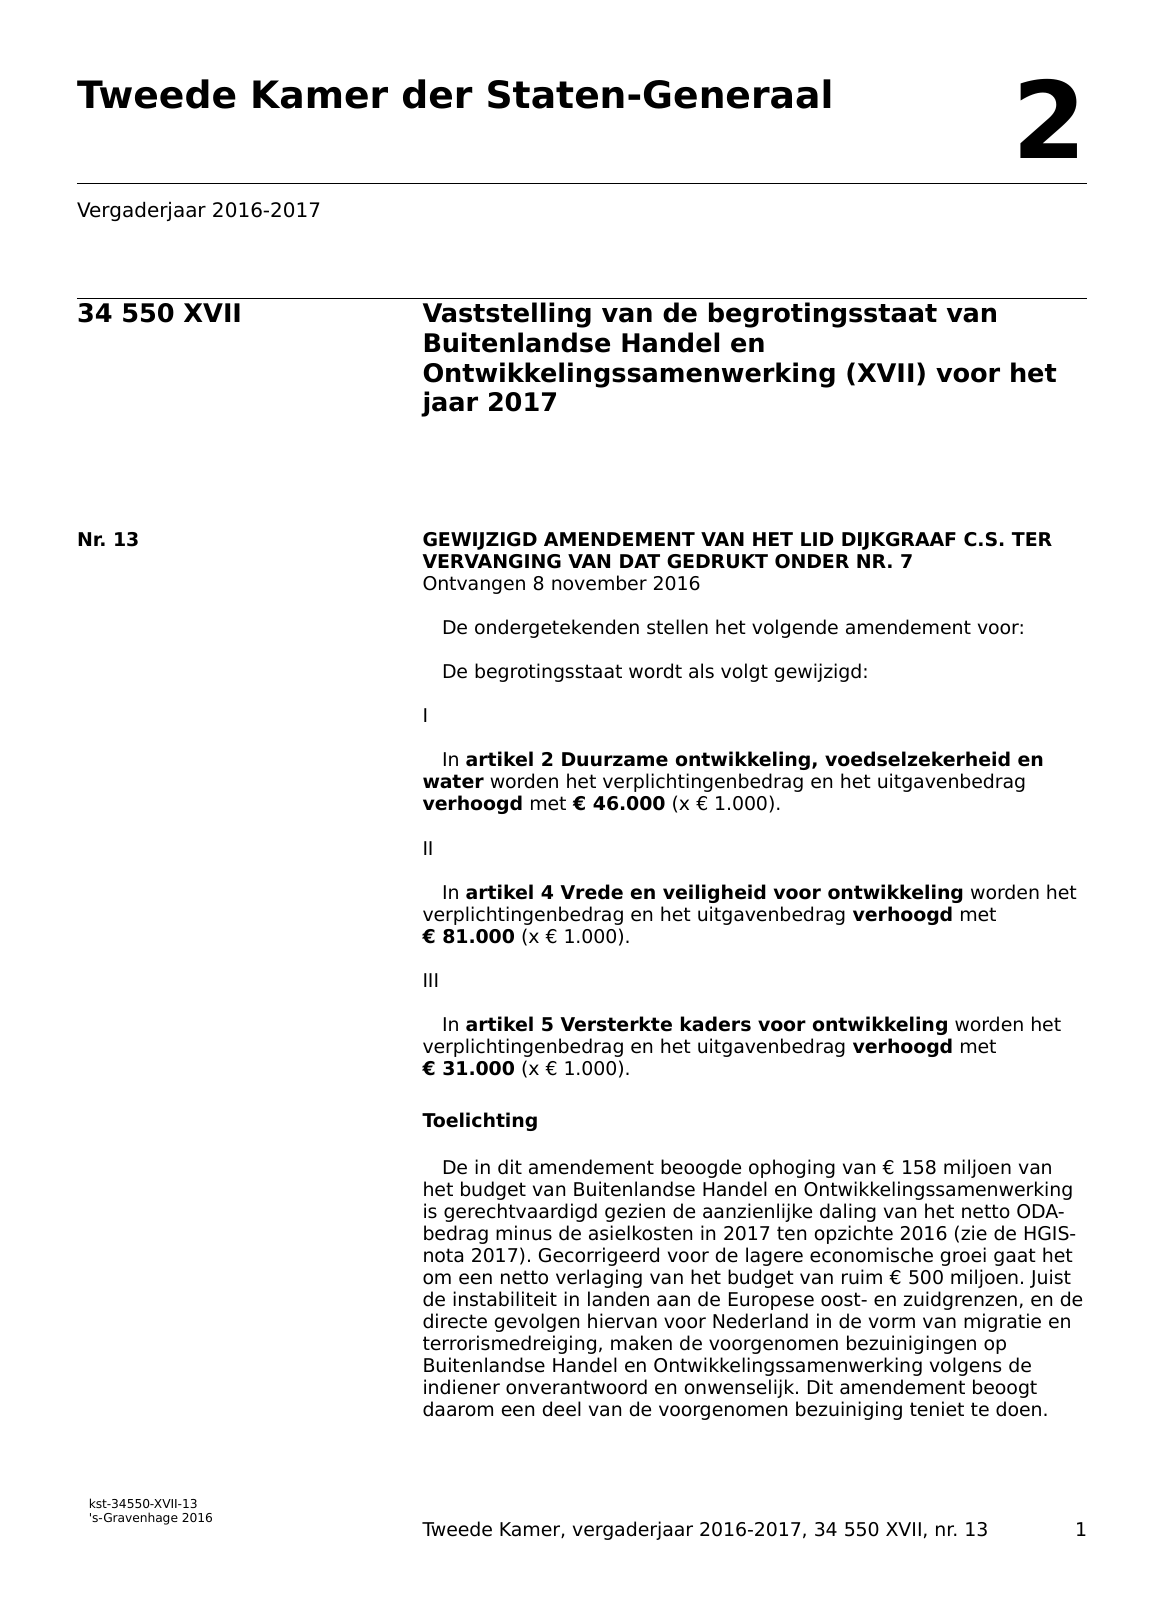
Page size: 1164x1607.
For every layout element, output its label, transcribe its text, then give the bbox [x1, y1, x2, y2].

text In artikel 2 Duurzame ontwikkeling, voedselzekerheid en water worden het verplichtingenbedrag en het uitgavenbedrag verhoogd met € 46.000 (x € 1.000). [422, 749, 1087, 815]
subtitle Toelichting [422, 1110, 1087, 1132]
text De ondergetekenden stellen het volgende amendement voor: [422, 617, 1087, 639]
subtitle Nr. 13 GEWIJZIGD AMENDEMENT VAN HET LID DIJKGRAAF C.S. TER VERVANGING VAN DAT GEDRUKT ONDER NR. 7 [77, 529, 1087, 573]
text In artikel 4 Vrede en veiligheid voor ontwikkeling worden het verplichtingenbedrag en het uitgavenbedrag verhoogd met € 81.000 (x € 1.000). [422, 882, 1087, 948]
subtitle 34 550 XVII Vaststelling van de begrotingsstaat van Buitenlandse Handel en Ontwikkelingssamenwerking (XVII) voor het jaar 2017 [77, 299, 1087, 418]
text De in dit amendement beoogde ophoging van € 158 miljoen van het budget van Buitenlandse Handel en Ontwikkelingssamenwerking is gerechtvaardigd gezien de aanzienlijke daling van het netto ODA-bedrag minus de asielkosten in 2017 ten opzichte 2016 (zie de HGIS-nota 2017). Gecorrigeerd voor de lagere economische groei gaat het om een netto verlaging van het budget van ruim € 500 miljoen. Juist de instabiliteit in landen aan de Europese oost- en zuidgrenzen, en de directe gevolgen hiervan voor Nederland in de vorm van migratie en terrorismedreiging, maken de voorgenomen bezuinigingen op Buitenlandse Handel en Ontwikkelingssamenwerking volgens de indiener onverantwoord en onwenselijk. Dit amendement beoogt daarom een deel van de voorgenomen bezuiniging teniet te doen. [422, 1157, 1087, 1421]
text 's-Gravenhage 2016 [88, 1511, 323, 1525]
text Ontvangen 8 november 2016 [422, 573, 1087, 595]
text De begrotingsstaat wordt als volgt gewijzigd: [422, 661, 1087, 683]
text I [422, 705, 1087, 727]
text kst-34550-XVII-13 [88, 1497, 323, 1511]
text In artikel 5 Versterkte kaders voor ontwikkeling worden het verplichtingenbedrag en het uitgavenbedrag verhoogd met € 31.000 (x € 1.000). [422, 1014, 1087, 1080]
table_header Tweede Kamer der Staten-Generaal [77, 59, 886, 183]
text III [422, 970, 1087, 992]
table_cell Vergaderjaar 2016-2017 [77, 184, 1087, 298]
table_header 2 [886, 59, 1087, 183]
text II [422, 837, 1087, 859]
